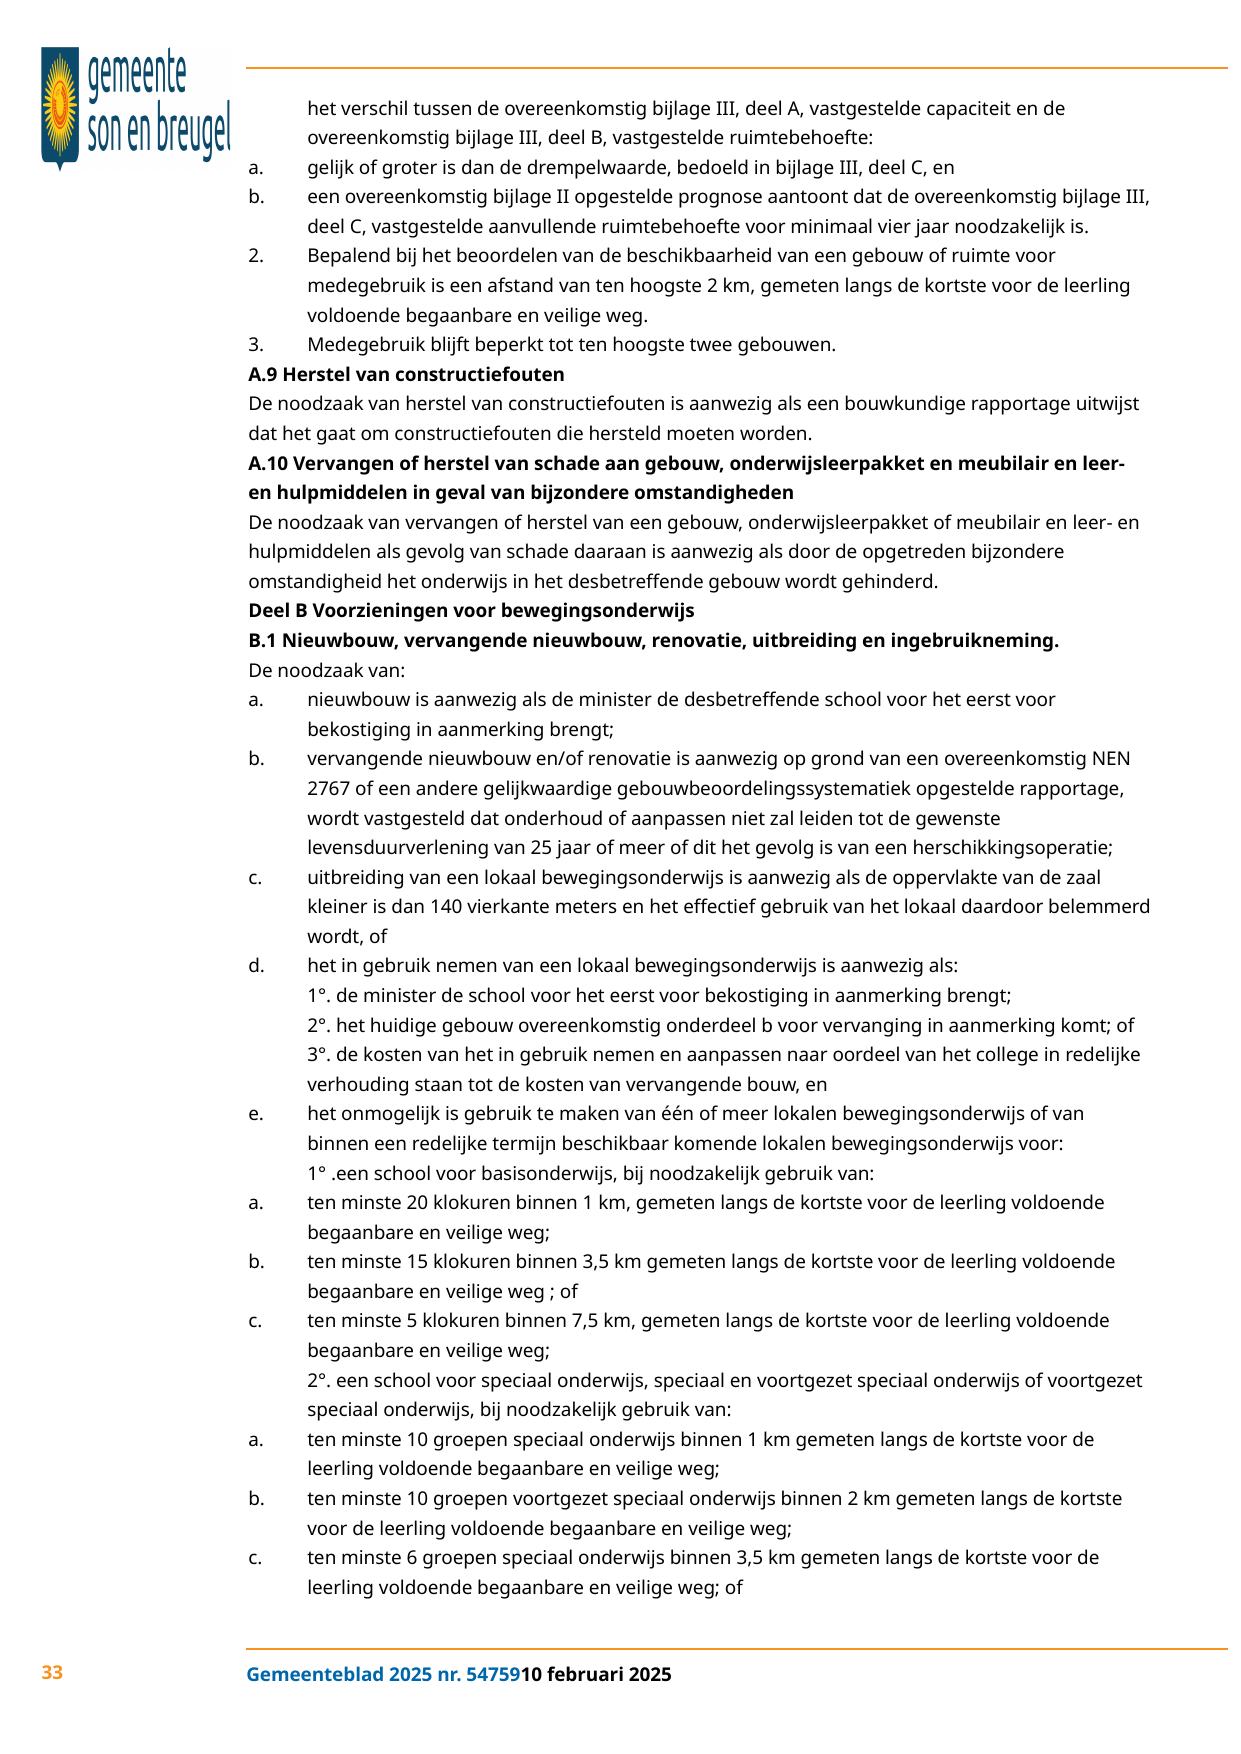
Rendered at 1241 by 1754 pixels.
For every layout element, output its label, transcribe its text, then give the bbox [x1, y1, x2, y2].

text De noodzaak van herstel van constructiefouten is aanwezig als een bouwkundige rapportage uitwijst dat het gaat om constructiefouten die hersteld moeten worden. [248, 391, 1152, 446]
list 1° .een school voor basisonderwijs, bij noodzakelijk gebruik van: [248, 1160, 1152, 1186]
list gelijk of groter is dan de drempelwaarde, bedoeld in bijlage III, deel C, en [248, 154, 1152, 180]
text De noodzaak van: [248, 657, 1152, 683]
list ten minste 5 klokuren binnen 7,5 km, gemeten langs de kortste voor de leerling voldoende begaanbare en veilige weg; [248, 1308, 1152, 1363]
list 1°. de minister de school voor het eerst voor bekostiging in aanmerking brengt; [248, 982, 1152, 1008]
text Deel B Voorzieningen voor bewegingsonderwijs [248, 598, 1152, 623]
list ten minste 20 klokuren binnen 1 km, gemeten langs de kortste voor de leerling voldoende begaanbare en veilige weg; [248, 1189, 1152, 1245]
list uitbreiding van een lokaal bewegingsonderwijs is aanwezig als de oppervlakte van de zaal kleiner is dan 140 vierkante meters en het effectief gebruik van het lokaal daardoor belemmerd wordt, of [248, 864, 1152, 949]
list 3°. de kosten van het in gebruik nemen en aanpassen naar oordeel van het college in redelijke verhouding staan tot de kosten van vervangende bouw, en [248, 1041, 1152, 1097]
list ten minste 15 klokuren binnen 3,5 km gemeten langs de kortste voor de leerling voldoende begaanbare en veilige weg ; of [248, 1248, 1152, 1304]
list een overeenkomstig bijlage II opgestelde prognose aantoont dat de overeenkomstig bijlage III, deel C, vastgestelde aanvullende ruimtebehoefte voor minimaal vier jaar noodzakelijk is. [248, 183, 1152, 239]
list nieuwbouw is aanwezig als de minister de desbetreffende school voor het eerst voor bekostiging in aanmerking brengt; [248, 686, 1152, 742]
list 2°. een school voor speciaal onderwijs, speciaal en voortgezet speciaal onderwijs of voortgezet speciaal onderwijs, bij noodzakelijk gebruik van: [248, 1367, 1152, 1422]
list ten minste 10 groepen voortgezet speciaal onderwijs binnen 2 km gemeten langs de kortste voor de leerling voldoende begaanbare en veilige weg; [248, 1485, 1152, 1541]
text A.9 Herstel van constructiefouten [248, 361, 1152, 387]
list vervangende nieuwbouw en/of renovatie is aanwezig op grond van een overeenkomstig NEN 2767 of een andere gelijkwaardige gebouwbeoordelingssystematiek opgestelde rapportage, wordt vastgesteld dat onderhoud of aanpassen niet zal leiden tot de gewenste levensduurverlening van 25 jaar of meer of dit het gevolg is van een herschikkingsoperatie; [248, 746, 1152, 860]
list Bepalend bij het beoordelen van de beschikbaarheid van een gebouw of ruimte voor medegebruik is een afstand van ten hoogste 2 km, gemeten langs de kortste voor de leerling voldoende begaanbare en veilige weg. [248, 243, 1152, 328]
list 2°. het huidige gebouw overeenkomstig onderdeel b voor vervanging in aanmerking komt; of [248, 1012, 1152, 1038]
text De noodzaak van vervangen of herstel van een gebouw, onderwijsleerpakket of meubilair en leer- en hulpmiddelen als gevolg van schade daaraan is aanwezig als door de opgetreden bijzondere omstandigheid het onderwijs in het desbetreffende gebouw wordt gehinderd. [248, 509, 1152, 594]
list ten minste 10 groepen speciaal onderwijs binnen 1 km gemeten langs de kortste voor de leerling voldoende begaanbare en veilige weg; [248, 1426, 1152, 1481]
list het verschil tussen de overeenkomstig bijlage III, deel A, vastgestelde capaciteit en de overeenkomstig bijlage III, deel B, vastgestelde ruimtebehoefte: [248, 95, 1152, 150]
picture [41, 47, 231, 172]
text B.1 Nieuwbouw, vervangende nieuwbouw, renovatie, uitbreiding en ingebruikneming. [248, 627, 1152, 653]
list het in gebruik nemen van een lokaal bewegingsonderwijs is aanwezig als: [248, 953, 1152, 978]
text A.10 Vervangen of herstel van schade aan gebouw, onderwijsleerpakket en meubilair en leer- en hulpmiddelen in geval van bijzondere omstandigheden [248, 450, 1152, 505]
list ten minste 6 groepen speciaal onderwijs binnen 3,5 km gemeten langs de kortste voor de leerling voldoende begaanbare en veilige weg; of [248, 1544, 1152, 1600]
list het onmogelijk is gebruik te maken van één of meer lokalen bewegingsonderwijs of van binnen een redelijke termijn beschikbaar komende lokalen bewegingsonderwijs voor: [248, 1101, 1152, 1156]
list Medegebruik blijft beperkt tot ten hoogste twee gebouwen. [248, 331, 1152, 357]
